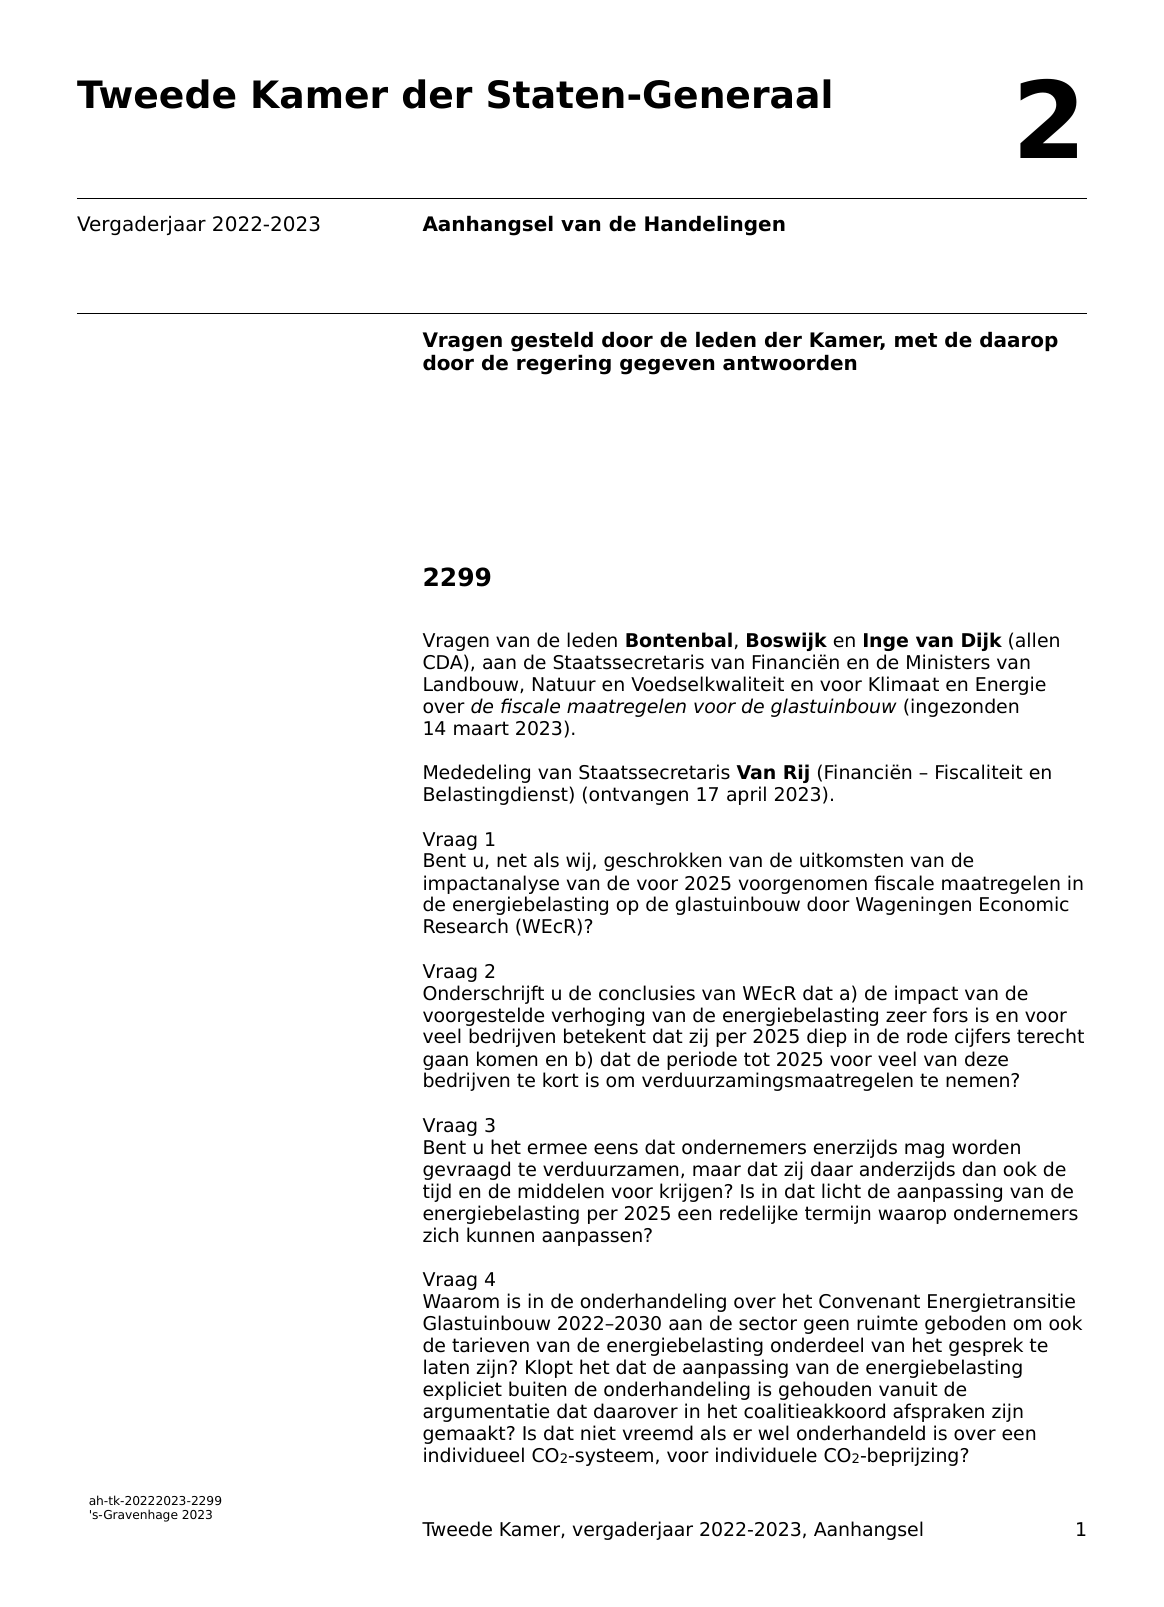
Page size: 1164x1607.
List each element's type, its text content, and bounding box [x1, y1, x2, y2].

table_cell Aanhangsel van de Handelingen [422, 199, 1087, 313]
text 2299 [422, 563, 1087, 592]
table_cell Vragen gesteld door de leden der Kamer, met de daarop door de regering gegeven antwoorden [422, 314, 1087, 375]
text Vraag 3 [422, 1114, 1087, 1137]
text Vraag 2 [422, 961, 1087, 982]
text Waarom is in de onderhandeling over het Convenant Energietransitie Glastuinbouw 2022–2030 aan de sector geen ruimte geboden om ook de tarieven van de energiebelasting onderdeel van het gesprek te laten zijn? Klopt het dat de aanpassing van de energiebelasting expliciet buiten de onderhandeling is gehouden vanuit de argumentatie dat daarover in het coalitieakkoord afspraken zijn gemaakt? Is dat niet vreemd als er wel onderhandeld is over een individueel CO2-systeem, voor individuele CO2-beprijzing? [422, 1291, 1087, 1466]
text 's-Gravenhage 2023 [88, 1508, 323, 1522]
table_header Tweede Kamer der Staten-Generaal [77, 59, 886, 198]
text Bent u het ermee eens dat ondernemers enerzijds mag worden gevraagd te verduurzamen, maar dat zij daar anderzijds dan ook de tijd en de middelen voor krijgen? Is in dat licht de aanpassing van de energiebelasting per 2025 een redelijke termijn waarop ondernemers zich kunnen aanpassen? [422, 1137, 1087, 1246]
table_cell Vergaderjaar 2022-2023 [77, 199, 422, 313]
text Vraag 1 [422, 828, 1087, 850]
table_header 2 [886, 59, 1087, 198]
text Vraag 4 [422, 1269, 1087, 1291]
text Onderschrijft u de conclusies van WEcR dat a) de impact van de voorgestelde verhoging van de energiebelasting zeer fors is en voor veel bedrijven betekent dat zij per 2025 diep in de rode cijfers terecht gaan komen en b) dat de periode tot 2025 voor veel van deze bedrijven te kort is om verduurzamingsmaatregelen te nemen? [422, 982, 1087, 1092]
text Mededeling van Staatssecretaris Van Rij (Financiën – Fiscaliteit en Belastingdienst) (ontvangen 17 april 2023). [422, 762, 1087, 806]
table_cell [77, 314, 422, 375]
text Vragen van de leden Bontenbal, Boswijk en Inge van Dijk (allen CDA), aan de Staatssecretaris van Financiën en de Ministers van Landbouw, Natuur en Voedselkwaliteit en voor Klimaat en Energie over de fiscale maatregelen voor de glastuinbouw (ingezonden 14 maart 2023). [422, 630, 1087, 740]
text ah-tk-20222023-2299 [88, 1494, 323, 1508]
text Bent u, net als wij, geschrokken van de uitkomsten van de impactanalyse van de voor 2025 voorgenomen fiscale maatregelen in de energiebelasting op de glastuinbouw door Wageningen Economic Research (WEcR)? [422, 850, 1087, 938]
